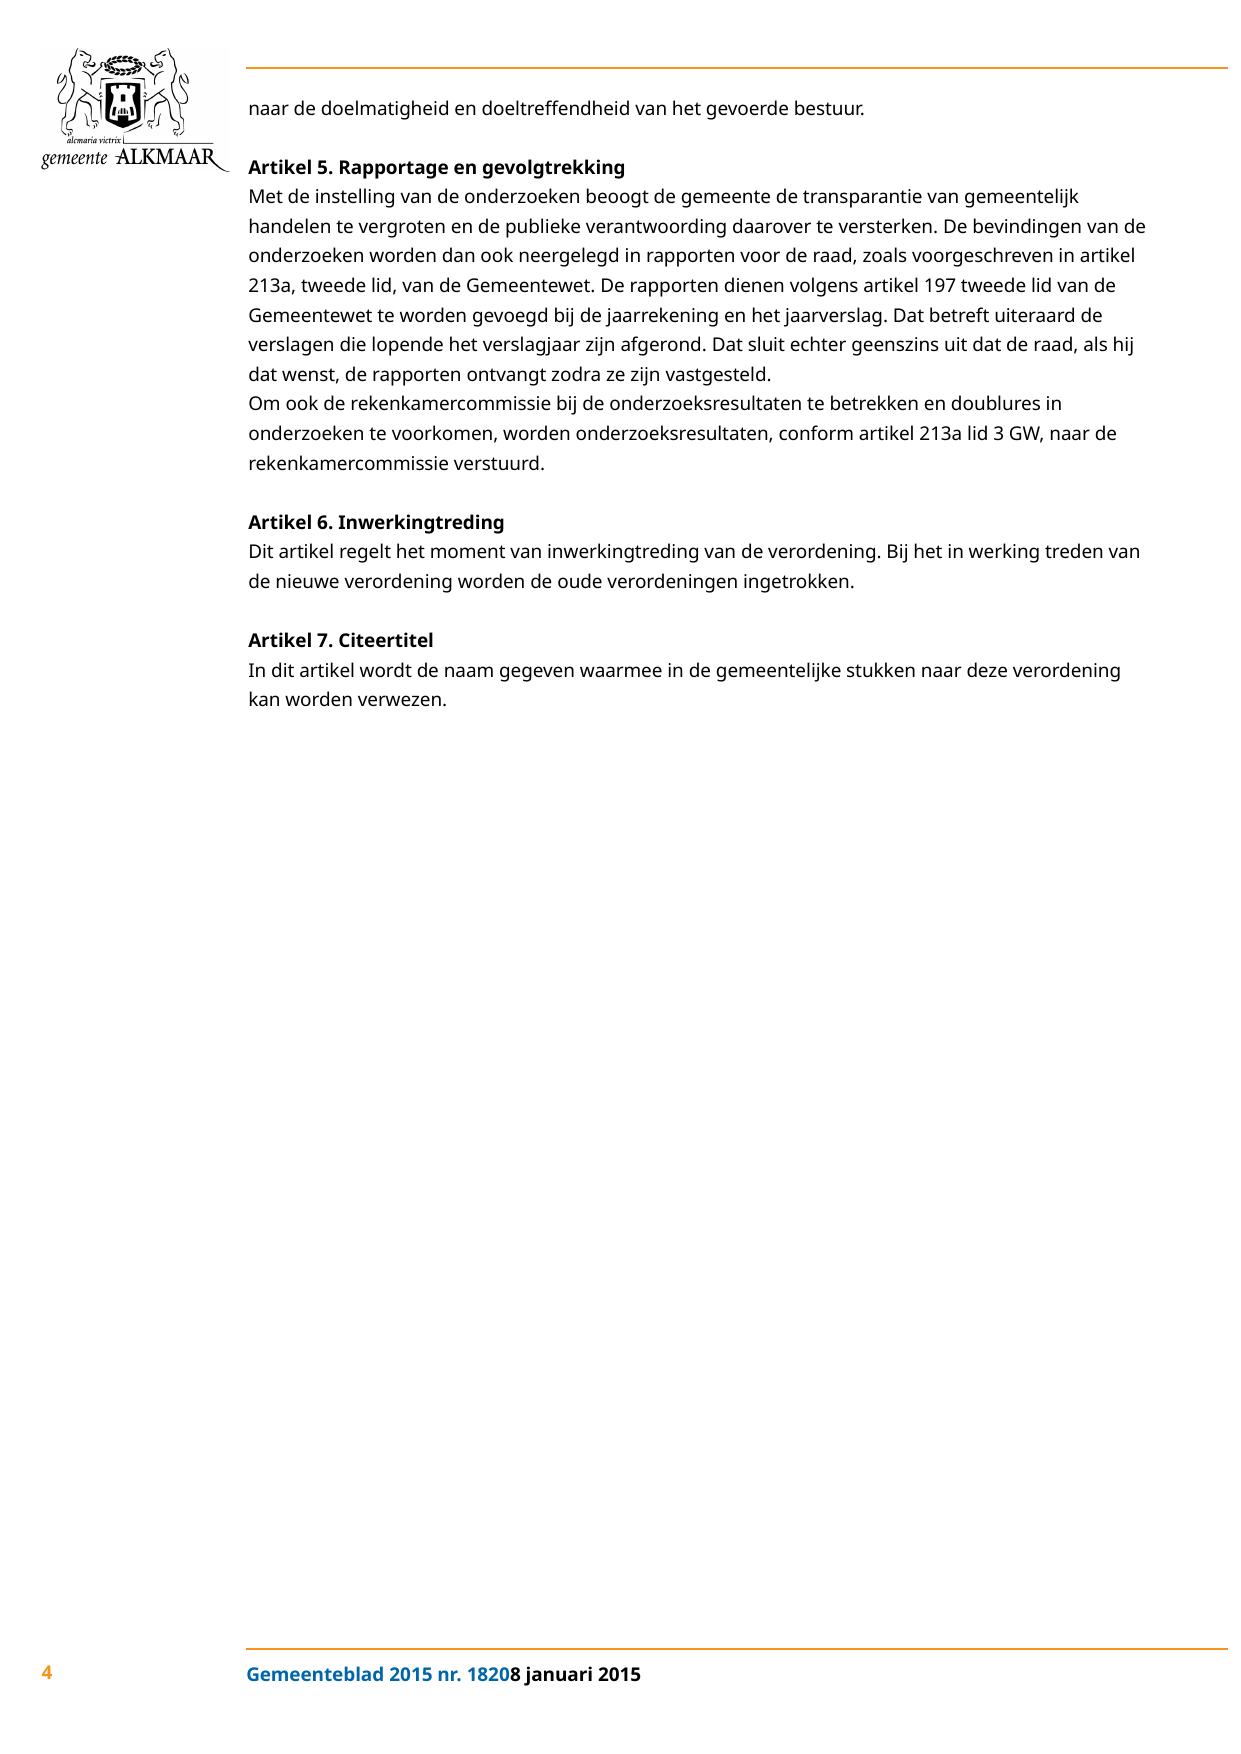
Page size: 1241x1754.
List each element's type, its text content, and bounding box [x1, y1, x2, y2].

text In dit artikel wordt de naam gegeven waarmee in de gemeentelijke stukken naar deze verordening kan worden verwezen. [248, 657, 1152, 712]
text Dit artikel regelt het moment van inwerkingtreding van de verordening. Bij het in werking treden van de nieuwe verordening worden de oude verordeningen ingetrokken. [248, 538, 1152, 594]
text Artikel 5. Rapportage en gevolgtrekking [248, 154, 1152, 180]
text Artikel 7. Citeertitel [248, 627, 1152, 653]
picture [41, 47, 231, 172]
text Met de instelling van de onderzoeken beoogt de gemeente de transparantie van gemeentelijk handelen te vergroten en de publieke verantwoording daarover te versterken. De bevindingen van de onderzoeken worden dan ook neergelegd in rapporten voor de raad, zoals voorgeschreven in artikel 213a, tweede lid, van de Gemeentewet. De rapporten dienen volgens artikel 197 tweede lid van de Gemeentewet te worden gevoegd bij de jaarrekening en het jaarverslag. Dat betreft uiteraard de verslagen die lopende het verslagjaar zijn afgerond. Dat sluit echter geenszins uit dat de raad, als hij dat wenst, de rapporten ontvangt zodra ze zijn vastgesteld. [248, 183, 1152, 387]
text Artikel 6. Inwerkingtreding [248, 509, 1152, 535]
text naar de doelmatigheid en doeltreffendheid van het gevoerde bestuur. [248, 95, 1152, 121]
text Om ook de rekenkamercommissie bij de onderzoeksresultaten te betrekken en doublures in onderzoeken te voorkomen, worden onderzoeksresultaten, conform artikel 213a lid 3 GW, naar de rekenkamercommissie verstuurd. [248, 391, 1152, 476]
